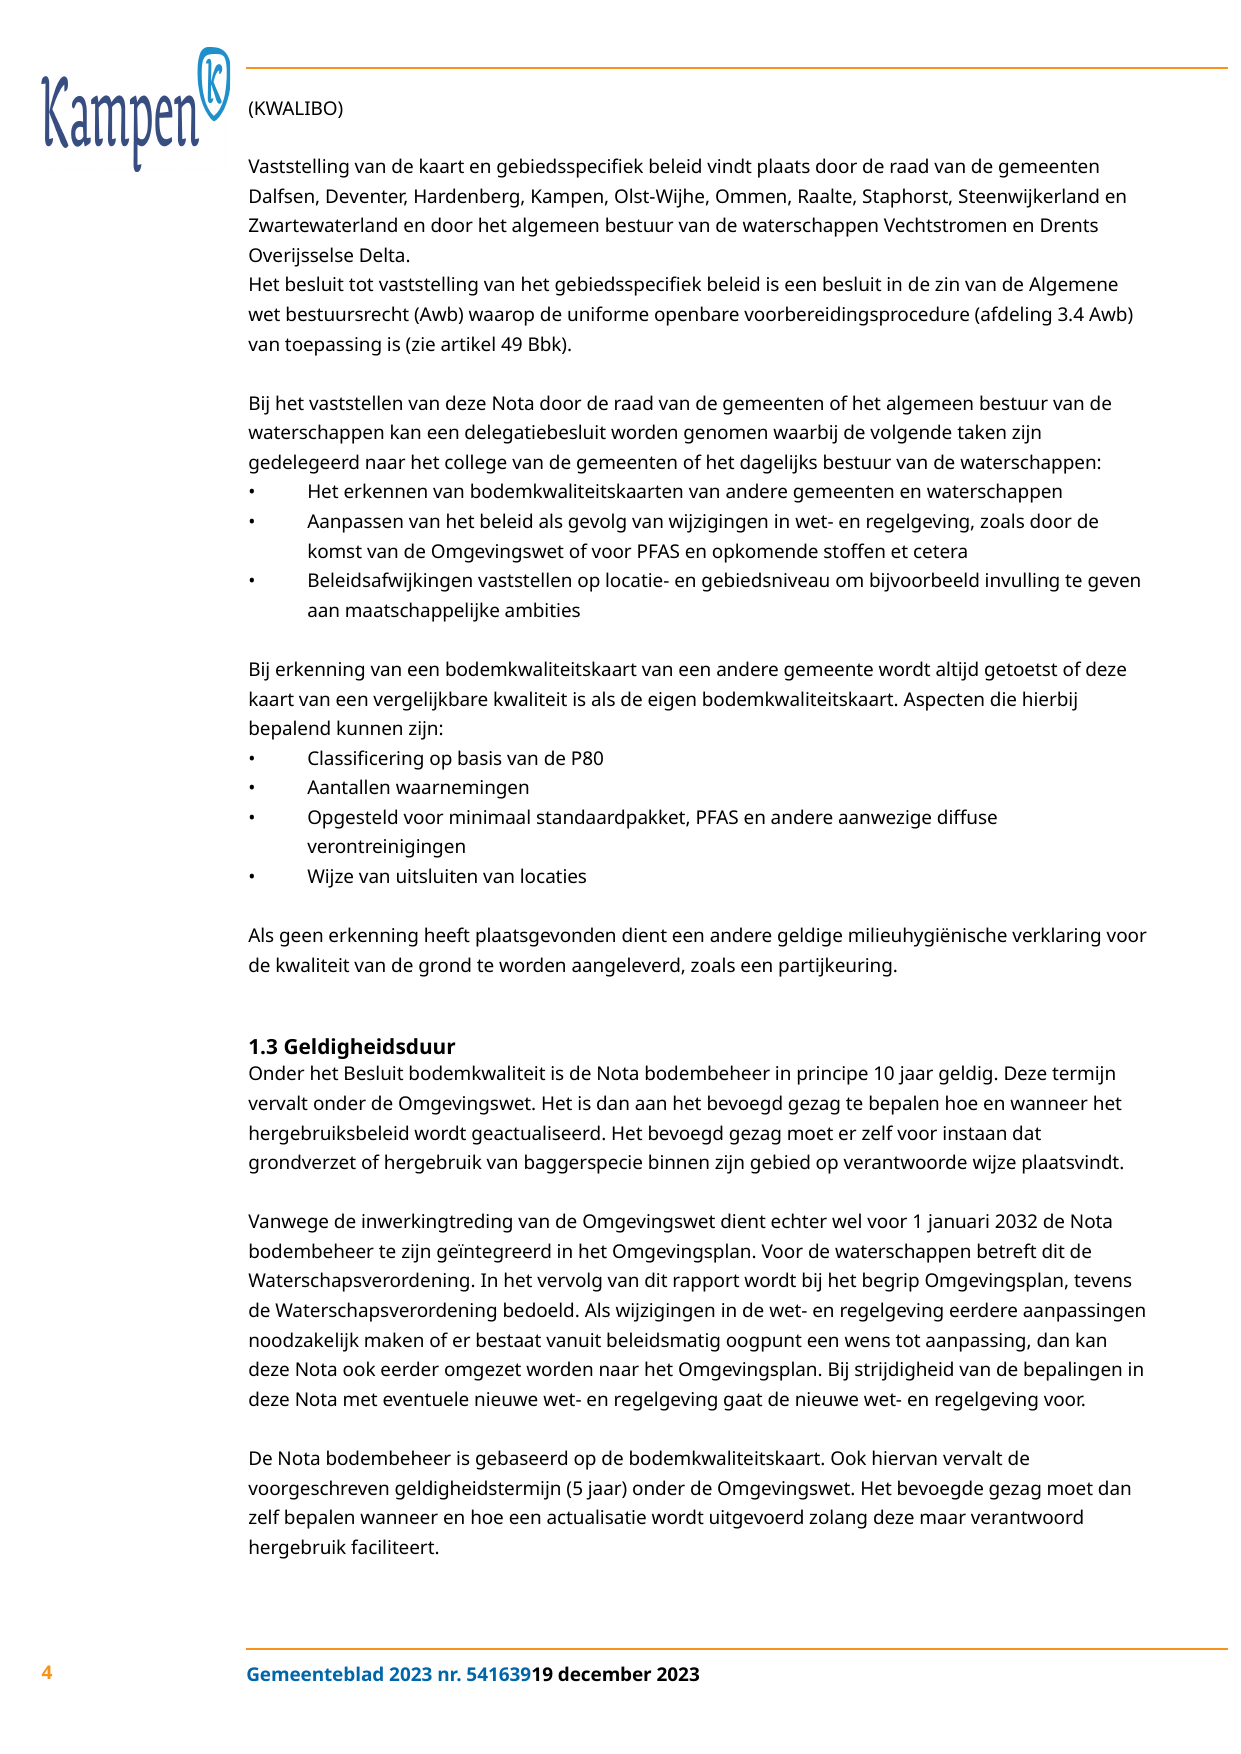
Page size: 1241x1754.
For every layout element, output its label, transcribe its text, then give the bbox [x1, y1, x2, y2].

list Beleidsafwijkingen vaststellen op locatie- en gebiedsniveau om bijvoorbeeld invulling te geven aan maatschappelijke ambities [248, 567, 1152, 623]
table_cell [700, 95, 1152, 121]
text 1.3 Geldigheidsduur [248, 1032, 1152, 1061]
list Opgesteld voor minimaal standaardpakket, PFAS en andere aanwezige diffuse verontreinigingen [248, 804, 1152, 859]
table_cell (KWALIBO) [248, 95, 700, 121]
text De Nota bodembeheer is gebaseerd op de bodemkwaliteitskaart. Ook hiervan vervalt de voorgeschreven geldigheidstermijn (5 jaar) onder de Omgevingswet. Het bevoegde gezag moet dan zelf bepalen wanneer en hoe een actualisatie wordt uitgevoerd zolang deze maar verantwoord hergebruik faciliteert. [248, 1445, 1152, 1559]
list Classificering op basis van de P80 [248, 745, 1152, 771]
text Bij erkenning van een bodemkwaliteitskaart van een andere gemeente wordt altijd getoetst of deze kaart van een vergelijkbare kwaliteit is als de eigen bodemkwaliteitskaart. Aspecten die hierbij bepalend kunnen zijn: [248, 656, 1152, 741]
text Bij het vaststellen van deze Nota door de raad van de gemeenten of het algemeen bestuur van de waterschappen kan een delegatiebesluit worden genomen waarbij de volgende taken zijn gedelegeerd naar het college van de gemeenten of het dagelijks bestuur van de waterschappen: [248, 390, 1152, 475]
text Als geen erkenning heeft plaatsgevonden dient een andere geldige milieuhygiënische verklaring voor de kwaliteit van de grond te worden aangeleverd, zoals een partijkeuring. [248, 922, 1152, 978]
list Wijze van uitsluiten van locaties [248, 863, 1152, 889]
text Vaststelling van de kaart en gebiedsspecifiek beleid vindt plaats door de raad van de gemeenten Dalfsen, Deventer, Hardenberg, Kampen, Olst-Wijhe, Ommen, Raalte, Staphorst, Steenwijkerland en Zwartewaterland en door het algemeen bestuur van de waterschappen Vechtstromen en Drents Overijsselse Delta. [248, 153, 1152, 268]
list Aanpassen van het beleid als gevolg van wijzigingen in wet- en regelgeving, zoals door de komst van de Omgevingswet of voor PFAS en opkomende stoffen et cetera [248, 508, 1152, 564]
picture [41, 47, 231, 172]
text Onder het Besluit bodemkwaliteit is de Nota bodembeheer in principe 10 jaar geldig. Deze termijn vervalt onder de Omgevingswet. Het is dan aan het bevoegd gezag te bepalen hoe en wanneer het hergebruiksbeleid wordt geactualiseerd. Het bevoegd gezag moet er zelf voor instaan dat grondverzet of hergebruik van baggerspecie binnen zijn gebied op verantwoorde wijze plaatsvindt. [248, 1061, 1152, 1175]
text Vanwege de inwerkingtreding van de Omgevingswet dient echter wel voor 1 januari 2032 de Nota bodembeheer te zijn geïntegreerd in het Omgevingsplan. Voor de waterschappen betreft dit de Waterschapsverordening. In het vervolg van dit rapport wordt bij het begrip Omgevingsplan, tevens de Waterschapsverordening bedoeld. Als wijzigingen in de wet- en regelgeving eerdere aanpassingen noodzakelijk maken of er bestaat vanuit beleidsmatig oogpunt een wens tot aanpassing, dan kan deze Nota ook eerder omgezet worden naar het Omgevingsplan. Bij strijdigheid van de bepalingen in deze Nota met eventuele nieuwe wet- en regelgeving gaat de nieuwe wet- en regelgeving voor. [248, 1208, 1152, 1412]
text Het besluit tot vaststelling van het gebiedsspecifiek beleid is een besluit in de zin van de Algemene wet bestuursrecht (Awb) waarop de uniforme openbare voorbereidingsprocedure (afdeling 3.4 Awb) van toepassing is (zie artikel 49 Bbk). [248, 272, 1152, 357]
list Aantallen waarnemingen [248, 774, 1152, 800]
list Het erkennen van bodemkwaliteitskaarten van andere gemeenten en waterschappen [248, 479, 1152, 504]
